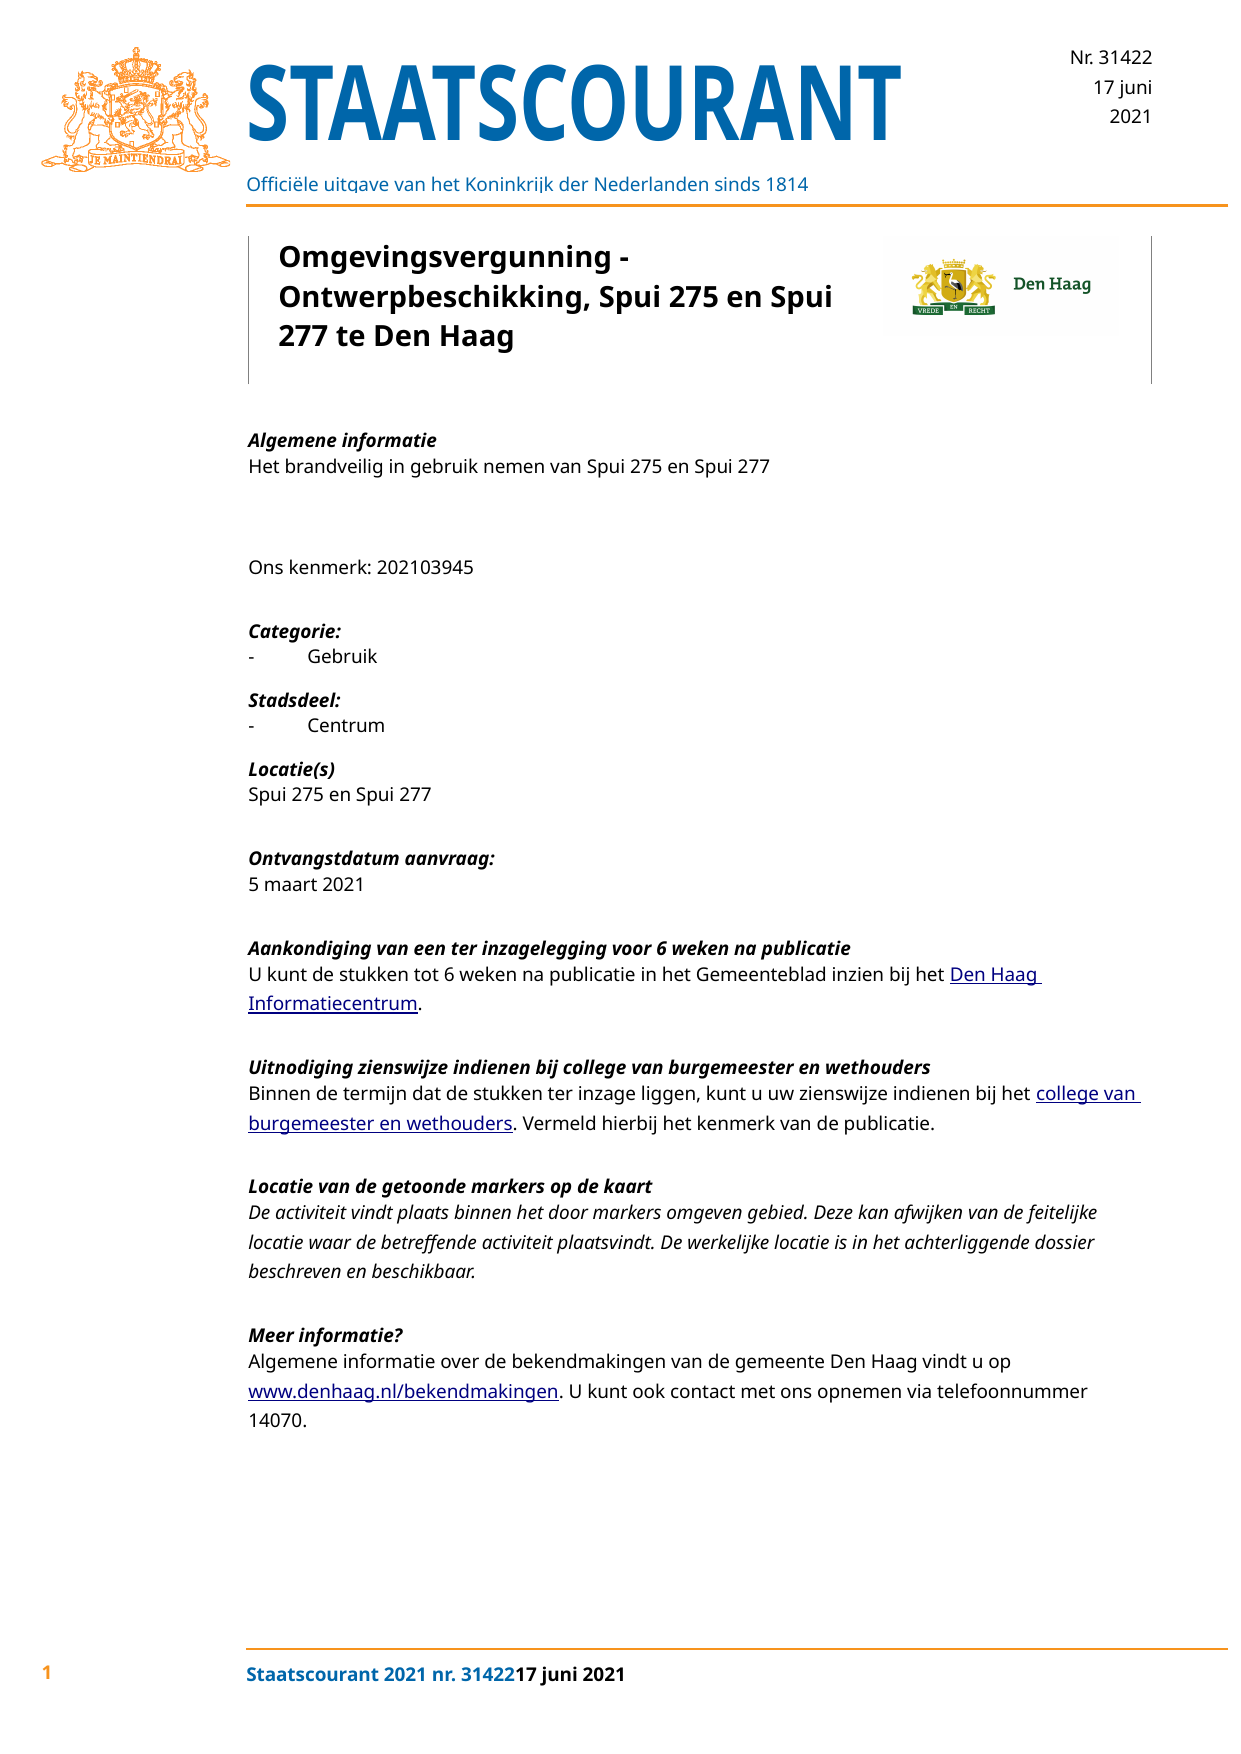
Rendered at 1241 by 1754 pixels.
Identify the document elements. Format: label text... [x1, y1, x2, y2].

text Aankondiging van een ter inzagelegging voor 6 weken na publicatie [248, 935, 1152, 961]
list Gebruik [248, 644, 1152, 669]
text Spui 275 en Spui 277 [248, 781, 1152, 807]
text Algemene informatie over de bekendmakingen van de gemeente Den Haag vindt u op www.denhaag.nl/bekendmakingen. U kunt ook contact met ons opnemen via telefoonnummer 14070. [248, 1348, 1152, 1433]
text Ontvangstdatum aanvraag: [248, 845, 1152, 871]
text Locatie van de getoonde markers op de kaart [248, 1174, 1152, 1199]
text Meer informatie? [248, 1322, 1152, 1348]
text Uitnodiging zienswijze indienen bij college van burgemeester en wethouders [248, 1054, 1152, 1080]
text Het brandveilig in gebruik nemen van Spui 275 en Spui 277 [248, 453, 1152, 479]
table_header Omgevingsvergunning - Ontwerpbeschikking, Spui 275 en Spui 277 te Den Haag [249, 236, 850, 384]
table_header [850, 236, 1151, 384]
list Centrum [248, 713, 1152, 738]
text Binnen de termijn dat de stukken ter inzage liggen, kunt u uw zienswijze indienen bij het college van burgemeester en wethouders. Vermeld hierbij het kenmerk van de publicatie. [248, 1080, 1152, 1135]
text Locatie(s) [248, 756, 1152, 781]
text Ons kenmerk: 202103945 [248, 554, 1152, 580]
text De activiteit vindt plaats binnen het door markers omgeven gebied. Deze kan afwijken van de feitelijke locatie waar de betreffende activiteit plaatsvindt. De werkelijke locatie is in het achterliggende dossier beschreven en beschikbaar. [248, 1199, 1152, 1284]
text U kunt de stukken tot 6 weken na publicatie in het Gemeenteblad inzien bij het Den Haag Informatiecentrum. [248, 961, 1152, 1016]
text Stadsdeel: [248, 687, 1152, 713]
picture [41, 47, 231, 172]
picture [882, 236, 1119, 336]
text Categorie: [248, 618, 1152, 644]
text Algemene informatie [248, 427, 1152, 453]
text 5 maart 2021 [248, 871, 1152, 897]
